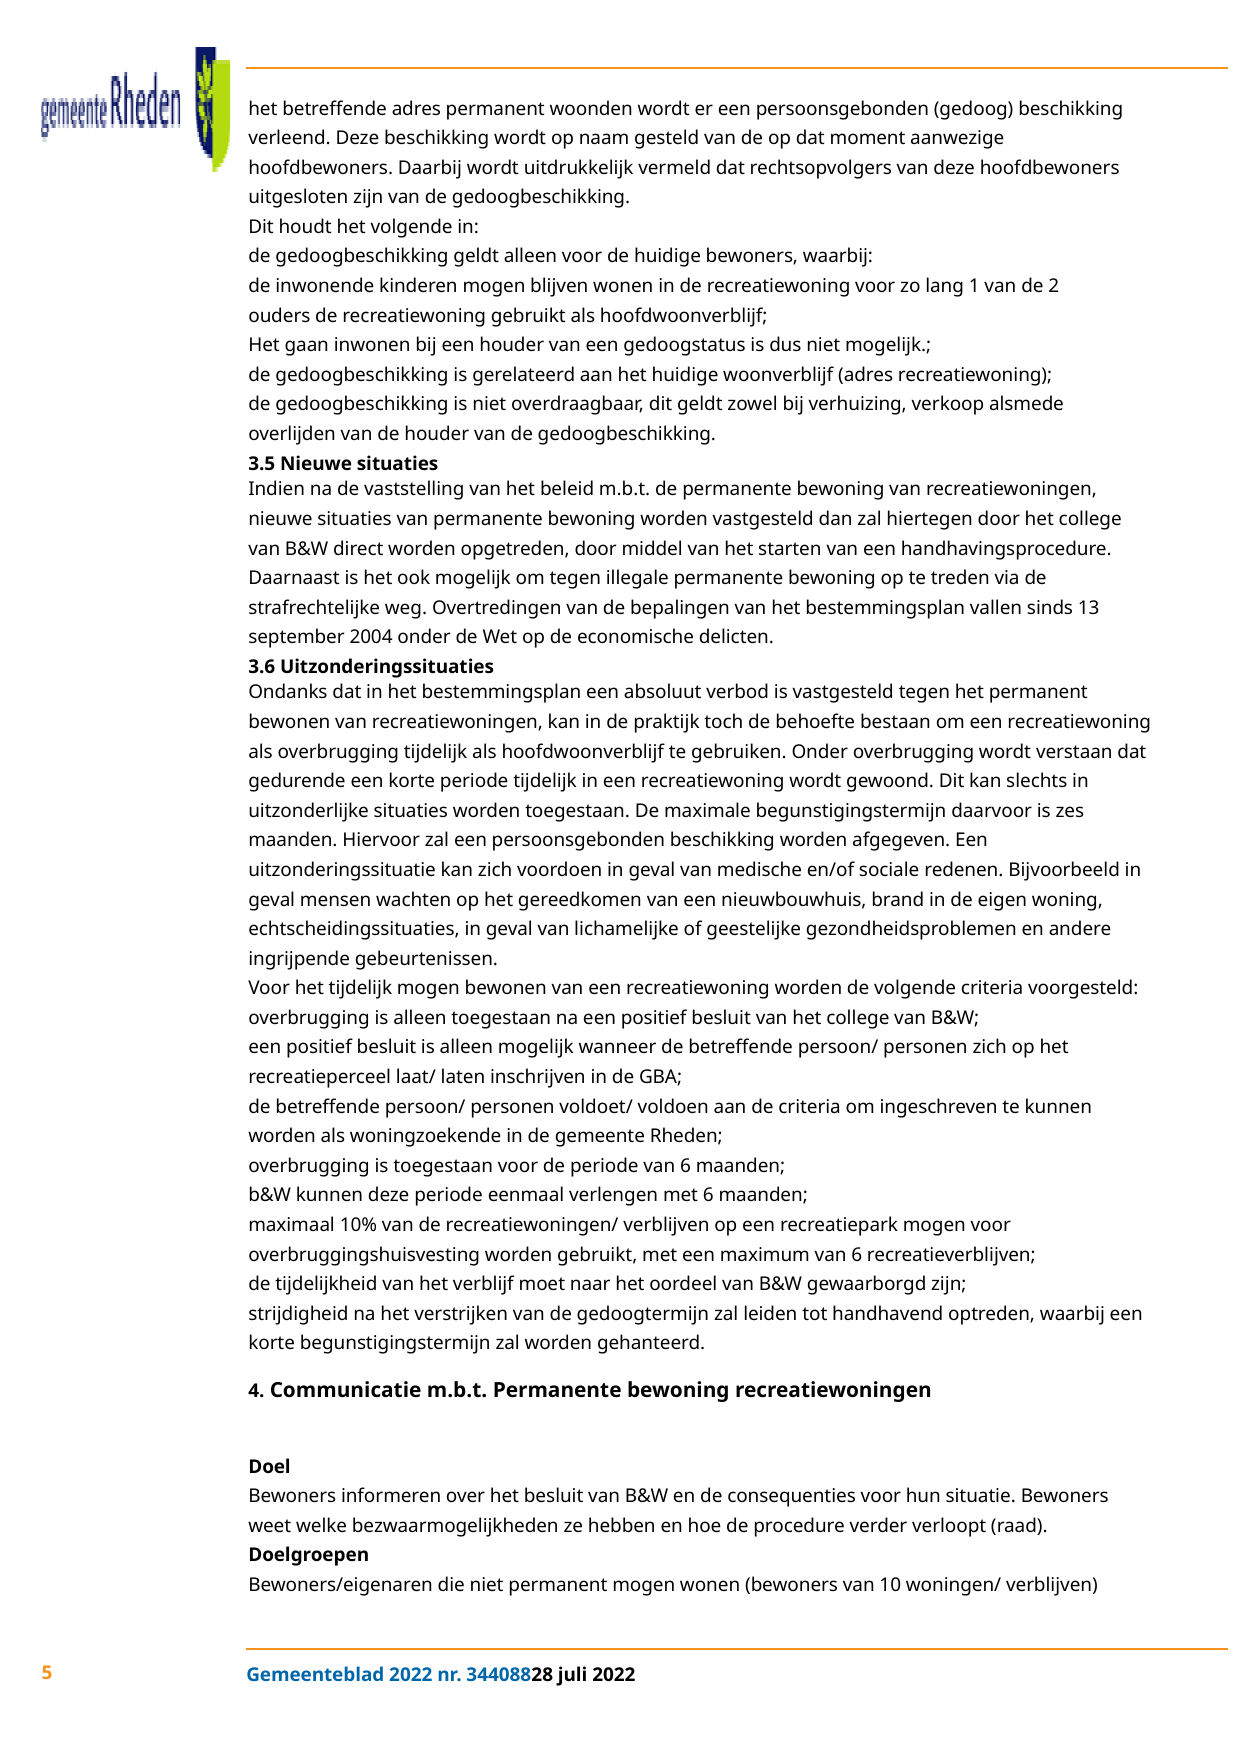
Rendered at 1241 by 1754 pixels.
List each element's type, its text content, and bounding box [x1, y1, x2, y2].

text maximaal 10% van de recreatiewoningen/ verblijven op een recreatiepark mogen voor overbruggingshuisvesting worden gebruikt, met een maximum van 6 recreatieverblijven; [248, 1211, 1152, 1267]
text overbrugging is toegestaan voor de periode van 6 maanden; [248, 1152, 1152, 1178]
text 3.6 Uitzonderingssituaties [248, 653, 1152, 679]
text de gedoogbeschikking is gerelateerd aan het huidige woonverblijf (adres recreatiewoning); [248, 361, 1152, 387]
text Dit houdt het volgende in: [248, 213, 1152, 239]
text een positief besluit is alleen mogelijk wanneer de betreffende persoon/ personen zich op het recreatieperceel laat/ laten inschrijven in de GBA; [248, 1034, 1152, 1089]
text Doelgroepen [248, 1542, 1152, 1567]
text de gedoogbeschikking geldt alleen voor de huidige bewoners, waarbij: [248, 243, 1152, 268]
text de gedoogbeschikking is niet overdraagbaar, dit geldt zowel bij verhuizing, verkoop alsmede [248, 391, 1152, 416]
text de betreffende persoon/ personen voldoet/ voldoen aan de criteria om ingeschreven te kunnen worden als woningzoekende in de gemeente Rheden; [248, 1093, 1152, 1148]
text verleend. Deze beschikking wordt op naam gesteld van de op dat moment aanwezige [248, 124, 1152, 150]
text Bewoners/eigenaren die niet permanent mogen wonen (bewoners van 10 woningen/ verblijven) [248, 1571, 1152, 1597]
text Indien na de vaststelling van het beleid m.b.t. de permanente bewoning van recreatiewoningen, nieuwe situaties van permanente bewoning worden vastgesteld dan zal hiertegen door het college van B&W direct worden opgetreden, door middel van het starten van een handhavingsprocedure. Daarnaast is het ook mogelijk om tegen illegale permanente bewoning op te treden via de strafrechtelijke weg. Overtredingen van de bepalingen van het bestemmingsplan vallen sinds 13 september 2004 onder de Wet op de economische delicten. [248, 476, 1152, 649]
text Voor het tijdelijk mogen bewonen van een recreatiewoning worden de volgende criteria voorgesteld: [248, 974, 1152, 1000]
text Het gaan inwonen bij een houder van een gedoogstatus is dus niet mogelijk.; [248, 331, 1152, 357]
text Bewoners informeren over het besluit van B&W en de consequenties voor hun situatie. Bewoners weet welke bezwaarmogelijkheden ze hebben en hoe de procedure verder verloopt (raad). [248, 1482, 1152, 1538]
text overlijden van de houder van de gedoogbeschikking. [248, 420, 1152, 446]
text Ondanks dat in het bestemmingsplan een absoluut verbod is vastgesteld tegen het permanent bewonen van recreatiewoningen, kan in de praktijk toch de behoefte bestaan om een recreatiewoning als overbrugging tijdelijk als hoofdwoonverblijf te gebruiken. Onder overbrugging wordt verstaan dat gedurende een korte periode tijdelijk in een recreatiewoning wordt gewoond. Dit kan slechts in uitzonderlijke situaties worden toegestaan. De maximale begunstigingstermijn daarvoor is zes maanden. Hiervoor zal een persoonsgebonden beschikking worden afgegeven. Een uitzonderingssituatie kan zich voordoen in geval van medische en/of sociale redenen. Bijvoorbeeld in geval mensen wachten op het gereedkomen van een nieuwbouwhuis, brand in de eigen woning, echtscheidingssituaties, in geval van lichamelijke of geestelijke gezondheidsproblemen en andere ingrijpende gebeurtenissen. [248, 679, 1152, 971]
text het betreffende adres permanent woonden wordt er een persoonsgebonden (gedoog) beschikking [248, 95, 1152, 121]
text uitgesloten zijn van de gedoogbeschikking. [248, 183, 1152, 209]
text Doel [248, 1453, 1152, 1479]
text ouders de recreatiewoning gebruikt als hoofdwoonverblijf; [248, 302, 1152, 328]
text de inwonende kinderen mogen blijven wonen in de recreatiewoning voor zo lang 1 van de 2 [248, 272, 1152, 298]
text overbrugging is alleen toegestaan na een positief besluit van het college van B&W; [248, 1004, 1152, 1030]
text strijdigheid na het verstrijken van de gedoogtermijn zal leiden tot handhavend optreden, waarbij een korte begunstigingstermijn zal worden gehanteerd. [248, 1300, 1152, 1355]
text de tijdelijkheid van het verblijf moet naar het oordeel van B&W gewaarborgd zijn; [248, 1270, 1152, 1296]
picture [41, 47, 231, 172]
text b&W kunnen deze periode eenmaal verlengen met 6 maanden; [248, 1182, 1152, 1207]
text 3.5 Nieuwe situaties [248, 450, 1152, 476]
text 4. Communicatie m.b.t. Permanente bewoning recreatiewoningen [248, 1375, 1152, 1404]
text hoofdbewoners. Daarbij wordt uitdrukkelijk vermeld dat rechtsopvolgers van deze hoofdbewoners [248, 154, 1152, 180]
